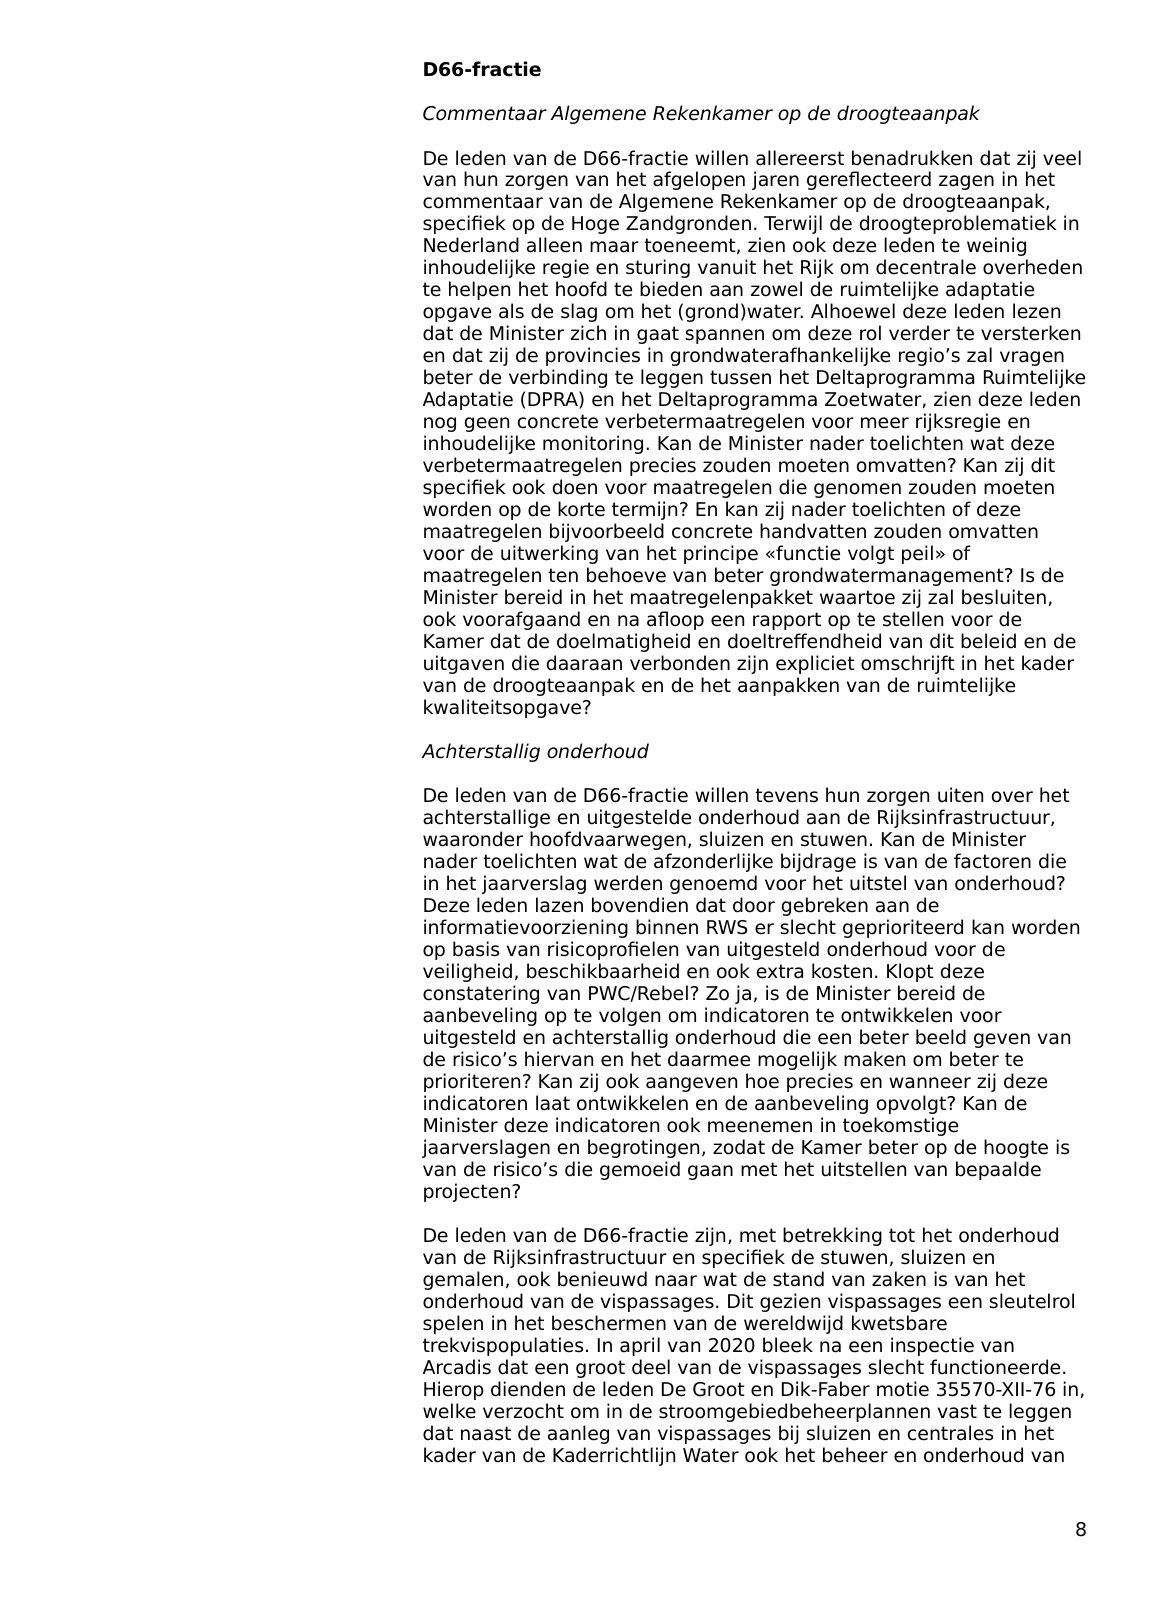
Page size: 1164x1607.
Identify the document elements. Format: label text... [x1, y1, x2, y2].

subtitle D66-fractie [422, 59, 1087, 81]
text De leden van de D66-fractie willen tevens hun zorgen uiten over het achterstallige en uitgestelde onderhoud aan de Rijksinfrastructuur, waaronder hoofdvaarwegen, sluizen en stuwen. Kan de Minister nader toelichten wat de afzonderlijke bijdrage is van de factoren die in het jaarverslag werden genoemd voor het uitstel van onderhoud? Deze leden lazen bovendien dat door gebreken aan de informatievoorziening binnen RWS er slecht geprioriteerd kan worden op basis van risicoprofielen van uitgesteld onderhoud voor de veiligheid, beschikbaarheid en ook extra kosten. Klopt deze constatering van PWC/Rebel? Zo ja, is de Minister bereid de aanbeveling op te volgen om indicatoren te ontwikkelen voor uitgesteld en achterstallig onderhoud die een beter beeld geven van de risico’s hiervan en het daarmee mogelijk maken om beter te prioriteren? Kan zij ook aangeven hoe precies en wanneer zij deze indicatoren laat ontwikkelen en de aanbeveling opvolgt? Kan de Minister deze indicatoren ook meenemen in toekomstige jaarverslagen en begrotingen, zodat de Kamer beter op de hoogte is van de risico’s die gemoeid gaan met het uitstellen van bepaalde projecten? [422, 785, 1087, 1203]
text De leden van de D66-fractie willen allereerst benadrukken dat zij veel van hun zorgen van het afgelopen jaren gereflecteerd zagen in het commentaar van de Algemene Rekenkamer op de droogteaanpak, specifiek op de Hoge Zandgronden. Terwijl de droogteproblematiek in Nederland alleen maar toeneemt, zien ook deze leden te weinig inhoudelijke regie en sturing vanuit het Rijk om decentrale overheden te helpen het hoofd te bieden aan zowel de ruimtelijke adaptatie opgave als de slag om het (grond)water. Alhoewel deze leden lezen dat de Minister zich in gaat spannen om deze rol verder te versterken en dat zij de provincies in grondwaterafhankelijke regio’s zal vragen beter de verbinding te leggen tussen het Deltaprogramma Ruimtelijke Adaptatie (DPRA) en het Deltaprogramma Zoetwater, zien deze leden nog geen concrete verbetermaatregelen voor meer rijksregie en inhoudelijke monitoring. Kan de Minister nader toelichten wat deze verbetermaatregelen precies zouden moeten omvatten? Kan zij dit specifiek ook doen voor maatregelen die genomen zouden moeten worden op de korte termijn? En kan zij nader toelichten of deze maatregelen bijvoorbeeld concrete handvatten zouden omvatten voor de uitwerking van het principe «functie volgt peil» of maatregelen ten behoeve van beter grondwatermanagement? Is de Minister bereid in het maatregelenpakket waartoe zij zal besluiten, ook voorafgaand en na afloop een rapport op te stellen voor de Kamer dat de doelmatigheid en doeltreffendheid van dit beleid en de uitgaven die daaraan verbonden zijn expliciet omschrijft in het kader van de droogteaanpak en de het aanpakken van de ruimtelijke kwaliteitsopgave? [422, 147, 1087, 719]
subtitle Commentaar Algemene Rekenkamer op de droogteaanpak [422, 103, 1087, 125]
text De leden van de D66-fractie zijn, met betrekking tot het onderhoud van de Rijksinfrastructuur en specifiek de stuwen, sluizen en gemalen, ook benieuwd naar wat de stand van zaken is van het onderhoud van de vispassages. Dit gezien vispassages een sleutelrol spelen in het beschermen van de wereldwijd kwetsbare trekvispopulaties. In april van 2020 bleek na een inspectie van Arcadis dat een groot deel van de vispassages slecht functioneerde. Hierop dienden de leden De Groot en Dik-Faber motie 35570-XII-76 in, welke verzocht om in de stroomgebiedbeheerplannen vast te leggen dat naast de aanleg van vispassages bij sluizen en centrales in het kader van de Kaderrichtlijn Water ook het beheer en onderhoud van [422, 1225, 1087, 1467]
subtitle Achterstallig onderhoud [422, 741, 1087, 763]
